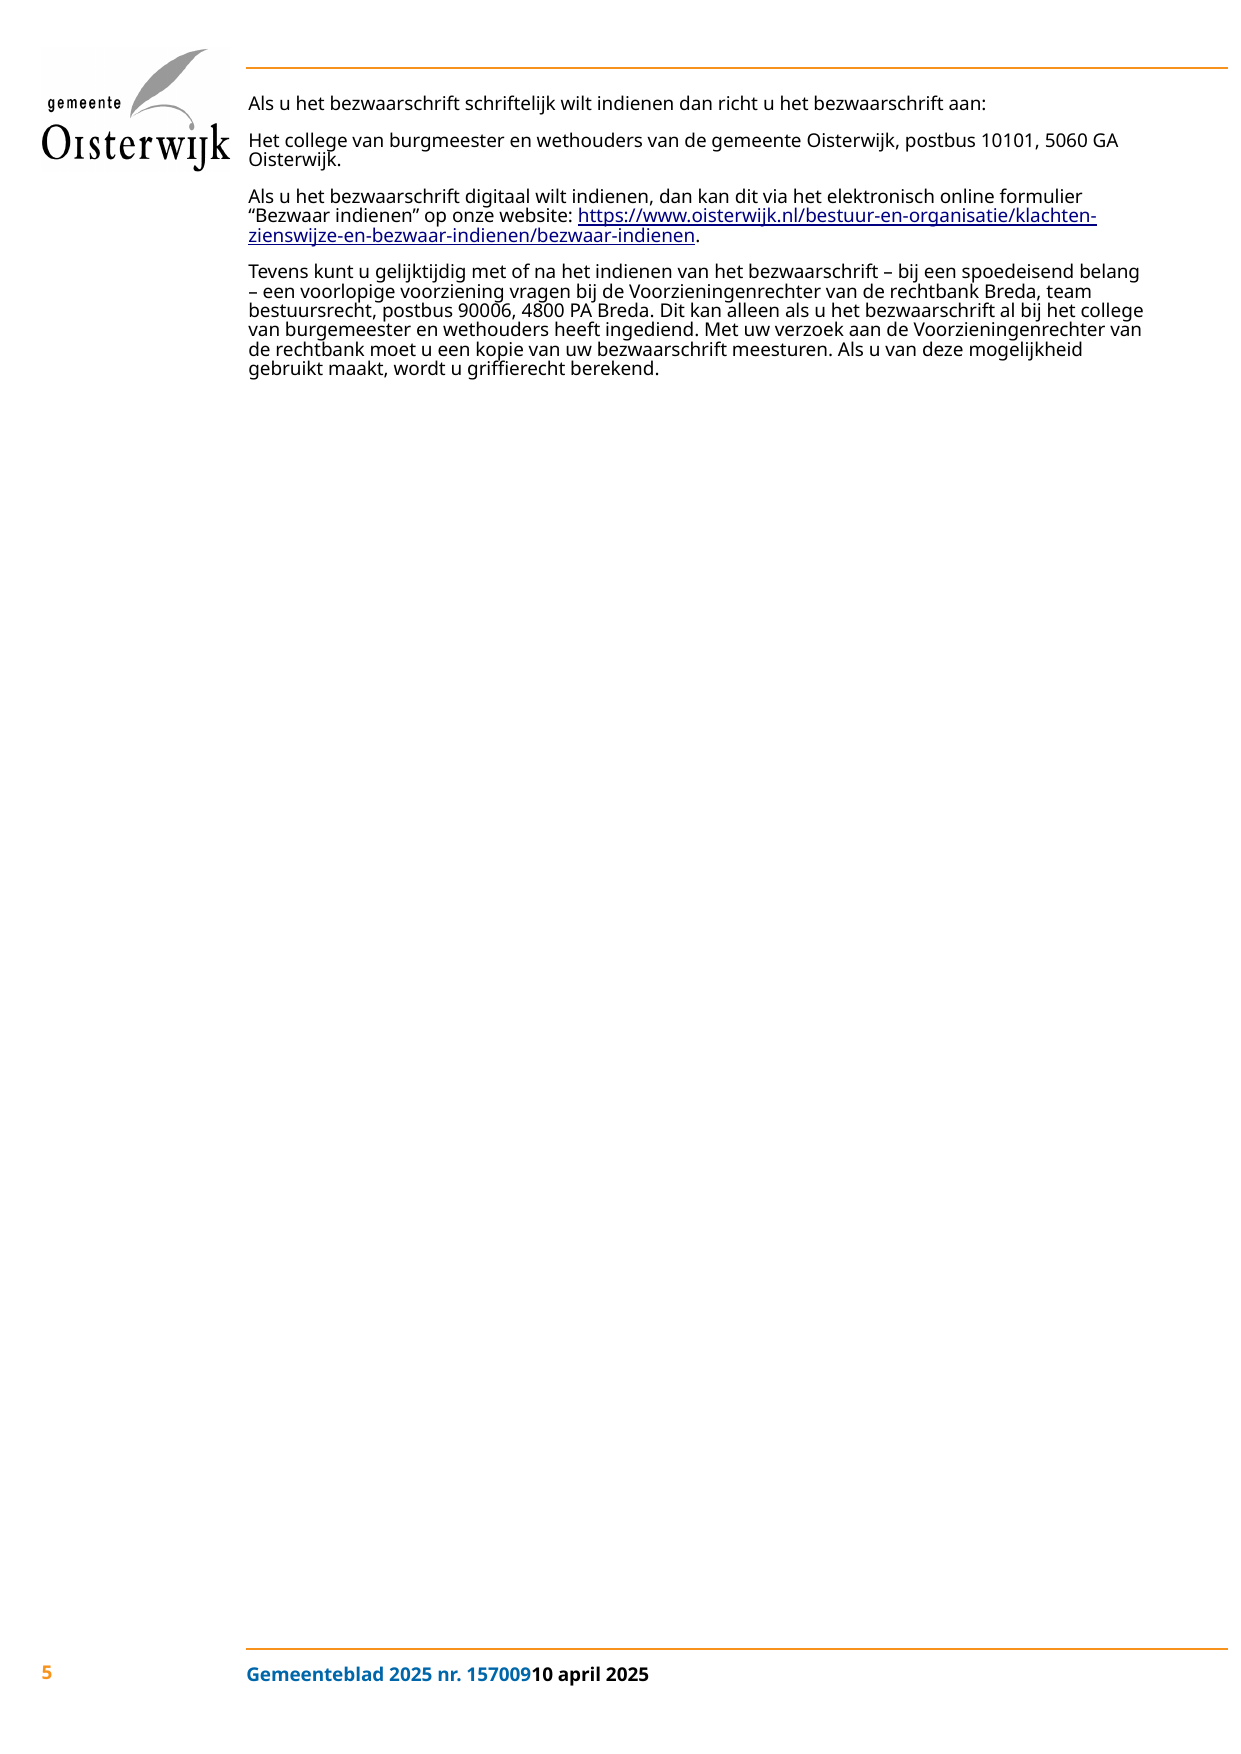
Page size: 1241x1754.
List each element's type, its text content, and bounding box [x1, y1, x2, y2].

text Het college van burgmeester en wethouders van de gemeente Oisterwijk, postbus 10101, 5060 GA Oisterwijk. [248, 132, 1152, 170]
text Als u het bezwaarschrift digitaal wilt indienen, dan kan dit via het elektronisch online formulier “Bezwaar indienen” op onze website: https://www.oisterwijk.nl/bestuur-en-organisatie/klachten-zienswijze-en-bezwaar-indienen/bezwaar-indienen. [248, 188, 1152, 246]
picture [41, 47, 231, 172]
text Tevens kunt u gelijktijdig met of na het indienen van het bezwaarschrift – bij een spoedeisend belang – een voorlopige voorziening vragen bij de Voorzieningenrechter van de rechtbank Breda, team bestuursrecht, postbus 90006, 4800 PA Breda. Dit kan alleen als u het bezwaarschrift al bij het college van burgemeester en wethouders heeft ingediend. Met uw verzoek aan de Voorzieningenrechter van de rechtbank moet u een kopie van uw bezwaarschrift meesturen. Als u van deze mogelijkheid gebruikt maakt, wordt u griffierecht berekend. [248, 263, 1152, 379]
text Als u het bezwaarschrift schriftelijk wilt indienen dan richt u het bezwaarschrift aan: [248, 95, 1152, 114]
